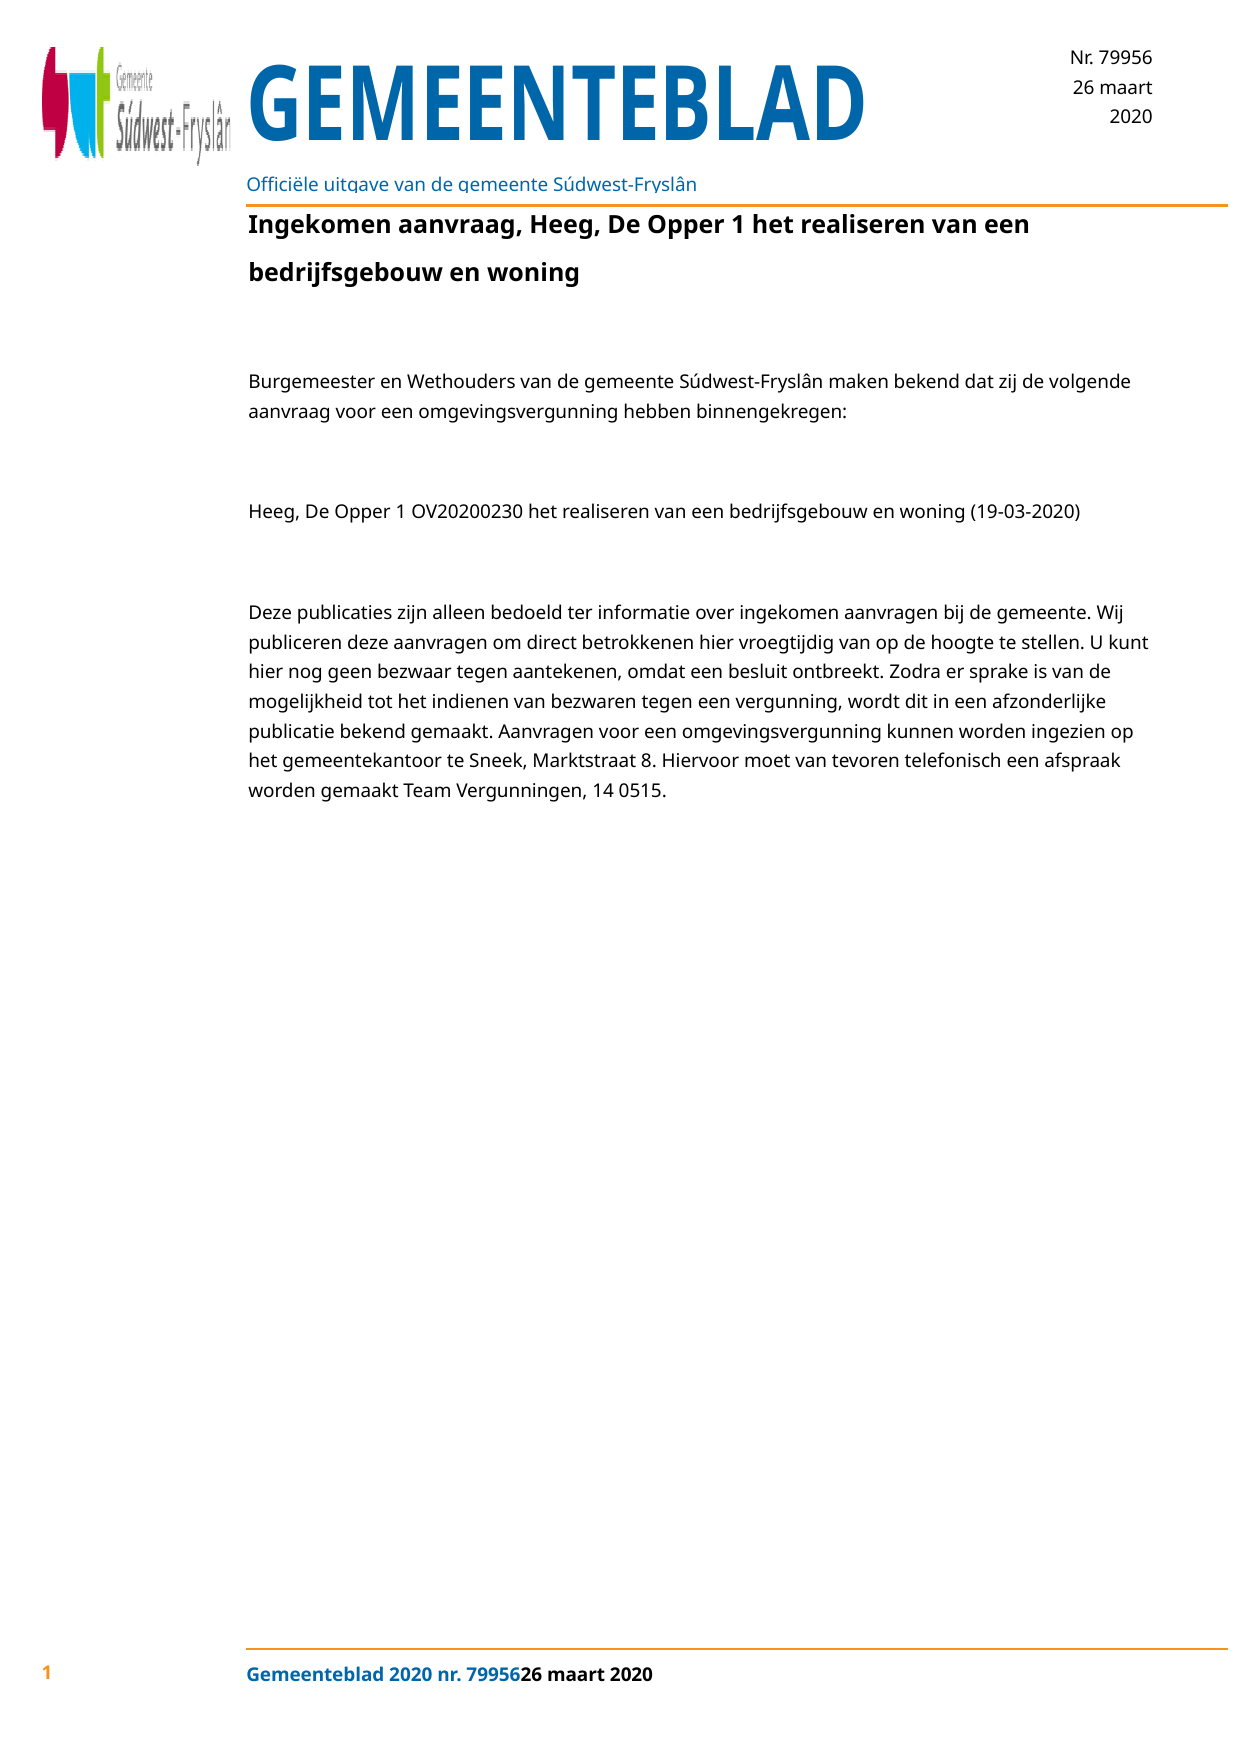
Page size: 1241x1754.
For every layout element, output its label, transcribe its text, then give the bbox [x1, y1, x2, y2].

text Deze publicaties zijn alleen bedoeld ter informatie over ingekomen aanvragen bij de gemeente. Wij publiceren deze aanvragen om direct betrokkenen hier vroegtijdig van op de hoogte te stellen. U kunt hier nog geen bezwaar tegen aantekenen, omdat een besluit ontbreekt. Zodra er sprake is van de mogelijkheid tot het indienen van bezwaren tegen een vergunning, wordt dit in een afzonderlijke publicatie bekend gemaakt. Aanvragen voor een omgevingsvergunning kunnen worden ingezien op het gemeentekantoor te Sneek, Marktstraat 8. Hiervoor moet van tevoren telefonisch een afspraak worden gemaakt Team Vergunningen, 14 0515. [248, 599, 1152, 803]
text Ingekomen aanvraag, Heeg, De Opper 1 het realiseren van een bedrijfsgebouw en woning [248, 207, 1152, 288]
text Heeg, De Opper 1 OV20200230 het realiseren van een bedrijfsgebouw en woning (19-03-2020) [248, 499, 1152, 524]
picture [41, 47, 231, 172]
text Burgemeester en Wethouders van de gemeente Súdwest-Fryslân maken bekend dat zij de volgende aanvraag voor een omgevingsvergunning hebben binnengekregen: [248, 368, 1152, 424]
